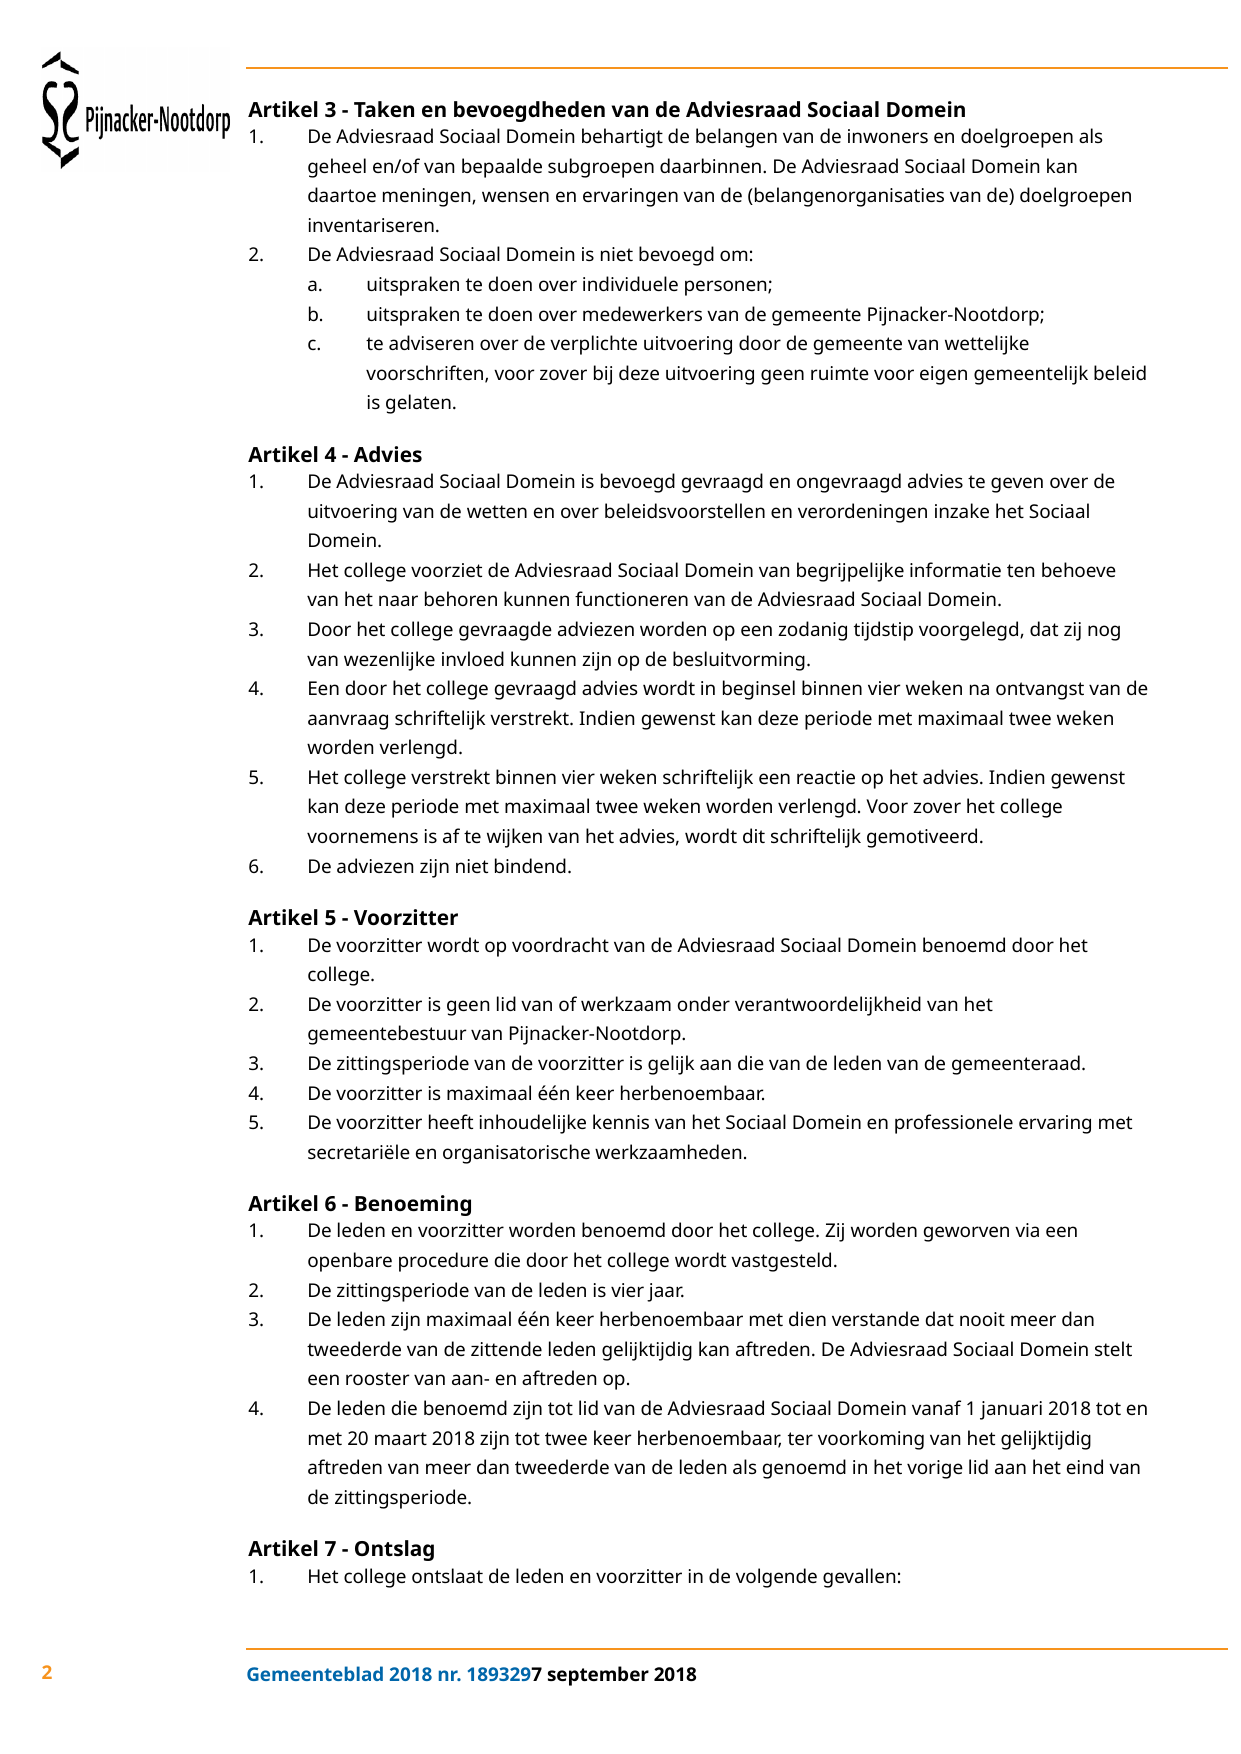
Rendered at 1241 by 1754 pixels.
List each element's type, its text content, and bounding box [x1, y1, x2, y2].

list De zittingsperiode van de leden is vier jaar. [248, 1277, 1152, 1303]
list Het college voorziet de Adviesraad Sociaal Domein van begrijpelijke informatie ten behoeve van het naar behoren kunnen functioneren van de Adviesraad Sociaal Domein. [248, 557, 1152, 612]
list De voorzitter is maximaal één keer herbenoembaar. [248, 1080, 1152, 1105]
list Een door het college gevraagd advies wordt in beginsel binnen vier weken na ontvangst van de aanvraag schriftelijk verstrekt. Indien gewenst kan deze periode met maximaal twee weken worden verlengd. [248, 675, 1152, 760]
list De voorzitter is geen lid van of werkzaam onder verantwoordelijkheid van het gemeentebestuur van Pijnacker-Nootdorp. [248, 991, 1152, 1046]
text Artikel 6 - Benoeming [248, 1189, 1152, 1218]
list De leden en voorzitter worden benoemd door het college. Zij worden geworven via een openbare procedure die door het college wordt vastgesteld. [248, 1218, 1152, 1273]
text Artikel 7 - Ontslag [248, 1534, 1152, 1563]
text Artikel 5 - Voorzitter [248, 903, 1152, 932]
list De adviezen zijn niet bindend. [248, 853, 1152, 879]
list De Adviesraad Sociaal Domein is bevoegd gevraagd en ongevraagd advies te geven over de uitvoering van de wetten en over beleidsvoorstellen en verordeningen inzake het Sociaal Domein. [248, 468, 1152, 553]
list Het college ontslaat de leden en voorzitter in de volgende gevallen: [248, 1563, 1152, 1588]
list De voorzitter heeft inhoudelijke kennis van het Sociaal Domein en professionele ervaring met secretariële en organisatorische werkzaamheden. [248, 1109, 1152, 1164]
list De Adviesraad Sociaal Domein is niet bevoegd om: [248, 242, 1152, 267]
list uitspraken te doen over medewerkers van de gemeente Pijnacker-Nootdorp; [307, 301, 1152, 326]
picture [41, 47, 231, 172]
list De leden die benoemd zijn tot lid van de Adviesraad Sociaal Domein vanaf 1 januari 2018 tot en met 20 maart 2018 zijn tot twee keer herbenoembaar, ter voorkoming van het gelijktijdig aftreden van meer dan tweederde van de leden als genoemd in het vorige lid aan het eind van de zittingsperiode. [248, 1395, 1152, 1510]
list Door het college gevraagde adviezen worden op een zodanig tijdstip voorgelegd, dat zij nog van wezenlijke invloed kunnen zijn op de besluitvorming. [248, 616, 1152, 672]
list Het college verstrekt binnen vier weken schriftelijk een reactie op het advies. Indien gewenst kan deze periode met maximaal twee weken worden verlengd. Voor zover het college voornemens is af te wijken van het advies, wordt dit schriftelijk gemotiveerd. [248, 764, 1152, 849]
list te adviseren over de verplichte uitvoering door de gemeente van wettelijke voorschriften, voor zover bij deze uitvoering geen ruimte voor eigen gemeentelijk beleid is gelaten. [307, 330, 1152, 415]
list De Adviesraad Sociaal Domein behartigt de belangen van de inwoners en doelgroepen als geheel en/of van bepaalde subgroepen daarbinnen. De Adviesraad Sociaal Domein kan daartoe meningen, wensen en ervaringen van de (belangenorganisaties van de) doelgroepen inventariseren. [248, 123, 1152, 238]
text Artikel 3 - Taken en bevoegdheden van de Adviesraad Sociaal Domein [248, 95, 1152, 123]
list De leden zijn maximaal één keer herbenoembaar met dien verstande dat nooit meer dan tweederde van de zittende leden gelijktijdig kan aftreden. De Adviesraad Sociaal Domein stelt een rooster van aan- en aftreden op. [248, 1306, 1152, 1391]
list De zittingsperiode van de voorzitter is gelijk aan die van de leden van de gemeenteraad. [248, 1050, 1152, 1076]
list uitspraken te doen over individuele personen; [307, 271, 1152, 297]
list De voorzitter wordt op voordracht van de Adviesraad Sociaal Domein benoemd door het college. [248, 932, 1152, 987]
text Artikel 4 - Advies [248, 440, 1152, 468]
